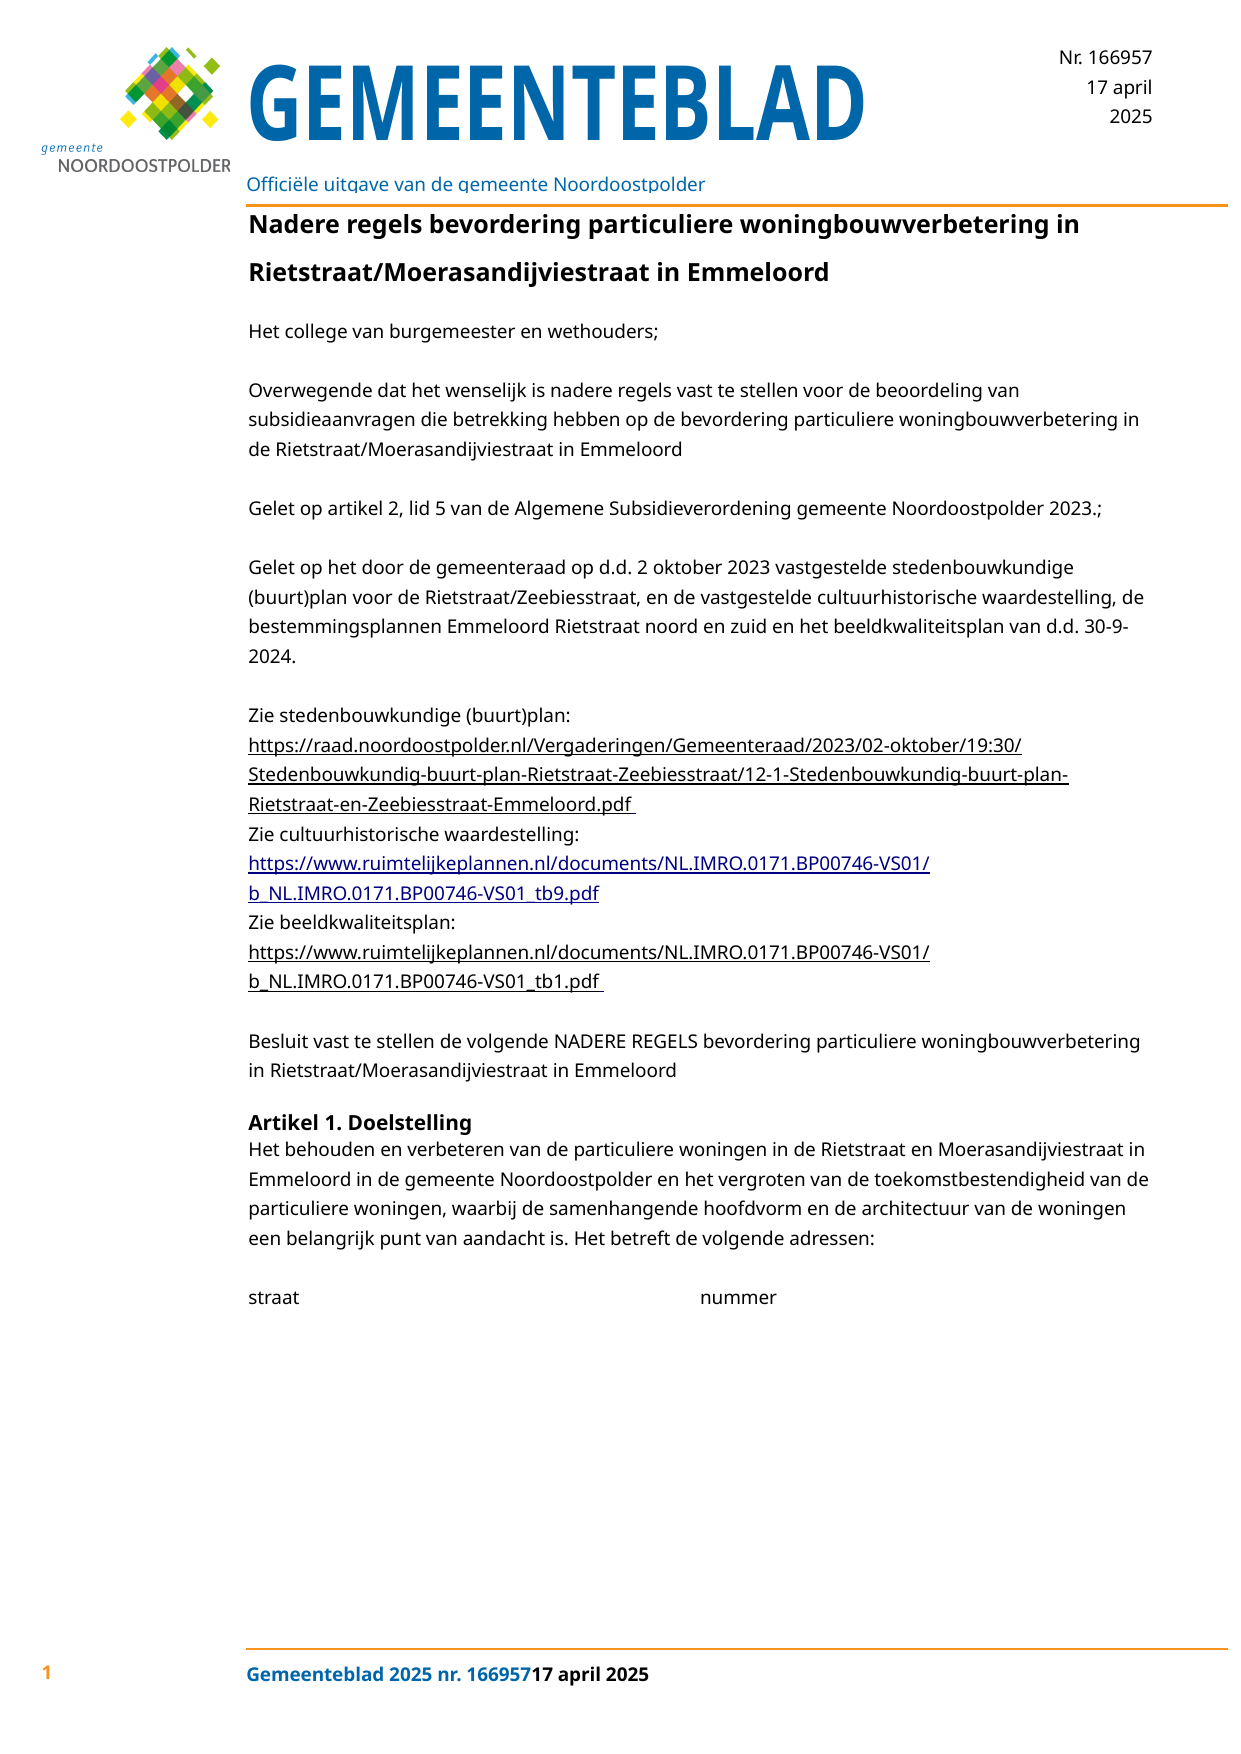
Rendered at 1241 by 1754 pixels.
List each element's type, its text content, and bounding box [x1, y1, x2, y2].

text Zie cultuurhistorische waardestelling: https://www.ruimtelijkeplannen.nl/documents/NL.IMRO.0171.BP00746-VS01/b_NL.IMRO.0171.BP00746-VS01_tb9.pdf [248, 821, 1152, 906]
text Overwegende dat het wenselijk is nadere regels vast te stellen voor de beoordeling van subsidieaanvragen die betrekking hebben op de bevordering particuliere woningbouwverbetering in de Rietstraat/Moerasandijviestraat in Emmeloord [248, 377, 1152, 462]
text Het behouden en verbeteren van de particuliere woningen in de Rietstraat en Moerasandijviestraat in Emmeloord in de gemeente Noordoostpolder en het vergroten van de toekomstbestendigheid van de particuliere woningen, waarbij de samenhangende hoofdvorm en de architectuur van de woningen een belangrijk punt van aandacht is. Het betreft de volgende adressen: [248, 1136, 1152, 1251]
text Gelet op het door de gemeenteraad op d.d. 2 oktober 2023 vastgestelde stedenbouwkundige (buurt)plan voor de Rietstraat/Zeebiesstraat, en de vastgestelde cultuurhistorische waardestelling, de bestemmingsplannen Emmeloord Rietstraat noord en zuid en het beeldkwaliteitsplan van d.d. 30-9-2024. [248, 554, 1152, 669]
text Gelet op artikel 2, lid 5 van de Algemene Subsidieverordening gemeente Noordoostpolder 2023.; [248, 495, 1152, 521]
text Artikel 1. Doelstelling [248, 1108, 1152, 1136]
text Zie stedenbouwkundige (buurt)plan: [248, 702, 1152, 728]
text Het college van burgemeester en wethouders; [248, 318, 1152, 344]
picture [41, 47, 231, 172]
table_header straat [248, 1284, 700, 1310]
text Nadere regels bevordering particuliere woningbouwverbetering in Rietstraat/Moerasandijviestraat in Emmeloord [248, 207, 1152, 288]
text https://www.ruimtelijkeplannen.nl/documents/NL.IMRO.0171.BP00746-VS01/b_NL.IMRO.0171.BP00746-VS01_tb1.pdf [248, 939, 1152, 994]
table_header nummer [700, 1284, 1152, 1310]
text https://raad.noordoostpolder.nl/Vergaderingen/Gemeenteraad/2023/02-oktober/19:30/Stedenbouwkundig-buurt-plan-Rietstraat-Zeebiesstraat/12-1-Stedenbouwkundig-buurt-plan-Rietstraat-en-Zeebiesstraat-Emmeloord.pdf [248, 732, 1152, 817]
text Zie beeldkwaliteitsplan: [248, 909, 1152, 935]
text Besluit vast te stellen de volgende NADERE REGELS bevordering particuliere woningbouwverbetering in Rietstraat/Moerasandijviestraat in Emmeloord [248, 1028, 1152, 1083]
